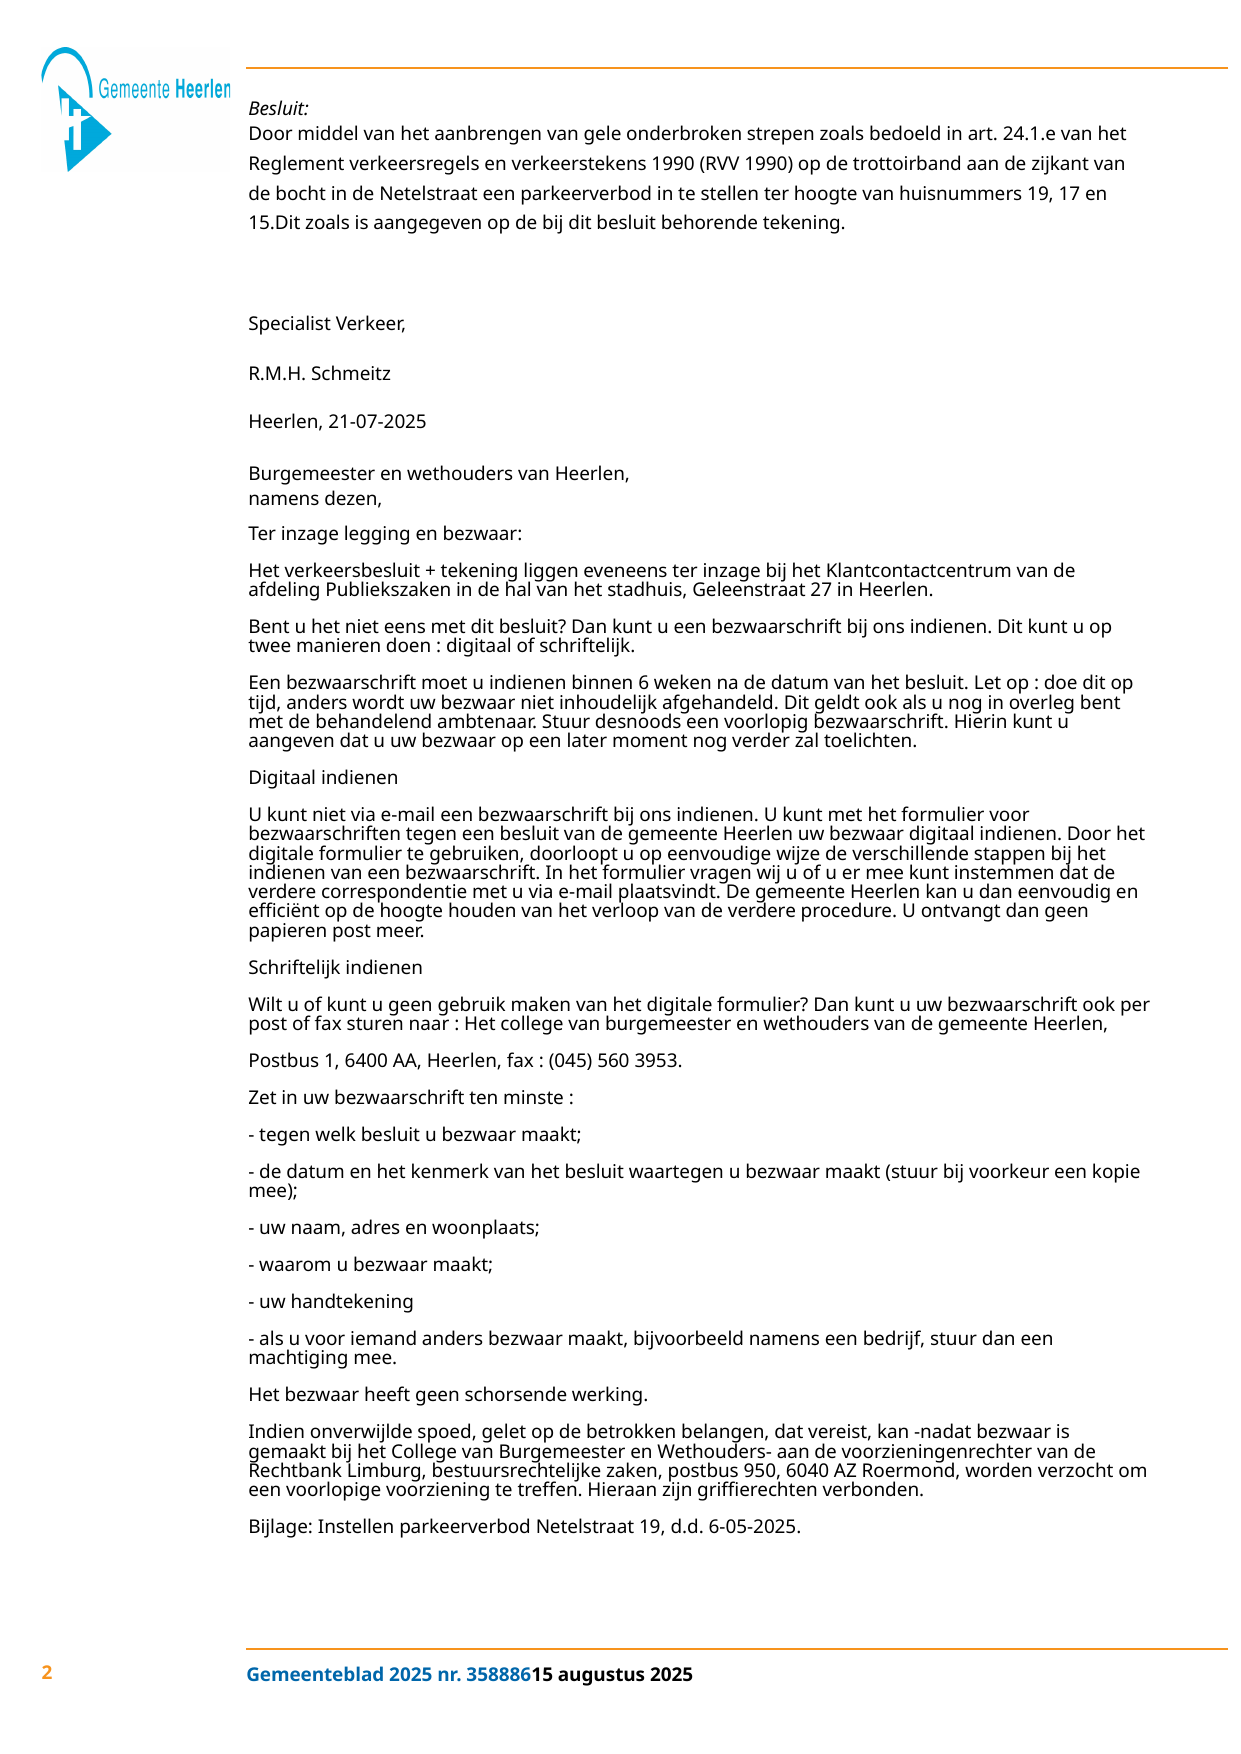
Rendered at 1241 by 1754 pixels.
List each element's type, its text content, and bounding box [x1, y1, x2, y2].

text Zet in uw bezwaarschrift ten minste : [248, 1089, 1152, 1108]
text Bent u het niet eens met dit besluit? Dan kunt u een bezwaarschrift bij ons indienen. Dit kunt u op twee manieren doen : digitaal of schriftelijk. [248, 618, 1152, 657]
text Besluit: [248, 95, 1152, 121]
text namens dezen, [248, 486, 1152, 511]
text - waarom u bezwaar maakt; [248, 1256, 1152, 1275]
text Het bezwaar heeft geen schorsende werking. [248, 1386, 1152, 1406]
text - als u voor iemand anders bezwaar maakt, bijvoorbeeld namens een bedrijf, stuur dan een machtiging mee. [248, 1330, 1152, 1369]
text Door middel van het aanbrengen van gele onderbroken strepen zoals bedoeld in art. 24.1.e van het Reglement verkeersregels en verkeerstekens 1990 (RVV 1990) op de trottoirband aan de zijkant van de bocht in de Netelstraat een parkeerverbod in te stellen ter hoogte van huisnummers 19, 17 en 15.Dit zoals is aangegeven op de bij dit besluit behorende tekening. [248, 121, 1152, 235]
text Het verkeersbesluit + tekening liggen eveneens ter inzage bij het Klantcontactcentrum van de afdeling Publiekszaken in de hal van het stadhuis, Geleenstraat 27 in Heerlen. [248, 562, 1152, 600]
text R.M.H. Schmeitz [248, 361, 1152, 386]
picture [41, 47, 59, 70]
text Een bezwaarschrift moet u indienen binnen 6 weken na de datum van het besluit. Let op : doe dit op tijd, anders wordt uw bezwaar niet inhoudelijk afgehandeld. Dit geldt ook als u nog in overleg bent met de behandelend ambtenaar. Stuur desnoods een voorlopig bezwaarschrift. Hierin kunt u aangeven dat u uw bezwaar op een later moment nog verder zal toelichten. [248, 674, 1152, 751]
text Wilt u of kunt u geen gebruik maken van het digitale formulier? Dan kunt u uw bezwaarschrift ook per post of fax sturen naar : Het college van burgemeester en wethouders van de gemeente Heerlen, [248, 996, 1152, 1034]
text - uw naam, adres en woonplaats; [248, 1219, 1152, 1238]
text Burgemeester en wethouders van Heerlen, [248, 460, 1152, 486]
picture [41, 47, 231, 172]
text Heerlen, 21-07-2025 [248, 408, 1152, 434]
text - uw handtekening [248, 1293, 1152, 1312]
text Ter inzage legging en bezwaar: [248, 525, 1152, 544]
text Indien onverwijlde spoed, gelet op de betrokken belangen, dat vereist, kan -nadat bezwaar is gemaakt bij het College van Burgemeester en Wethouders- aan de voorzieningenrechter van de Rechtbank Limburg, bestuursrechtelijke zaken, postbus 950, 6040 AZ Roermond, worden verzocht om een voorlopige voorziening te treffen. Hieraan zijn griffierechten verbonden. [248, 1423, 1152, 1500]
text - tegen welk besluit u bezwaar maakt; [248, 1126, 1152, 1145]
text - de datum en het kenmerk van het besluit waartegen u bezwaar maakt (stuur bij voorkeur een kopie mee); [248, 1163, 1152, 1201]
text Specialist Verkeer, [248, 310, 1152, 336]
text Digitaal indienen [248, 769, 1152, 788]
text Schriftelijk indienen [248, 959, 1152, 978]
text Postbus 1, 6400 AA, Heerlen, fax : (045) 560 3953. [248, 1052, 1152, 1071]
text U kunt niet via e-mail een bezwaarschrift bij ons indienen. U kunt met het formulier voor bezwaarschriften tegen een besluit van de gemeente Heerlen uw bezwaar digitaal indienen. Door het digitale formulier te gebruiken, doorloopt u op eenvoudige wijze de verschillende stappen bij het indienen van een bezwaarschrift. In het formulier vragen wij u of u er mee kunt instemmen dat de verdere correspondentie met u via e-mail plaatsvindt. De gemeente Heerlen kan u dan eenvoudig en efficiënt op de hoogte houden van het verloop van de verdere procedure. U ontvangt dan geen papieren post meer. [248, 806, 1152, 941]
text Bijlage: Instellen parkeerverbod Netelstraat 19, d.d. 6-05-2025. [248, 1518, 1152, 1537]
